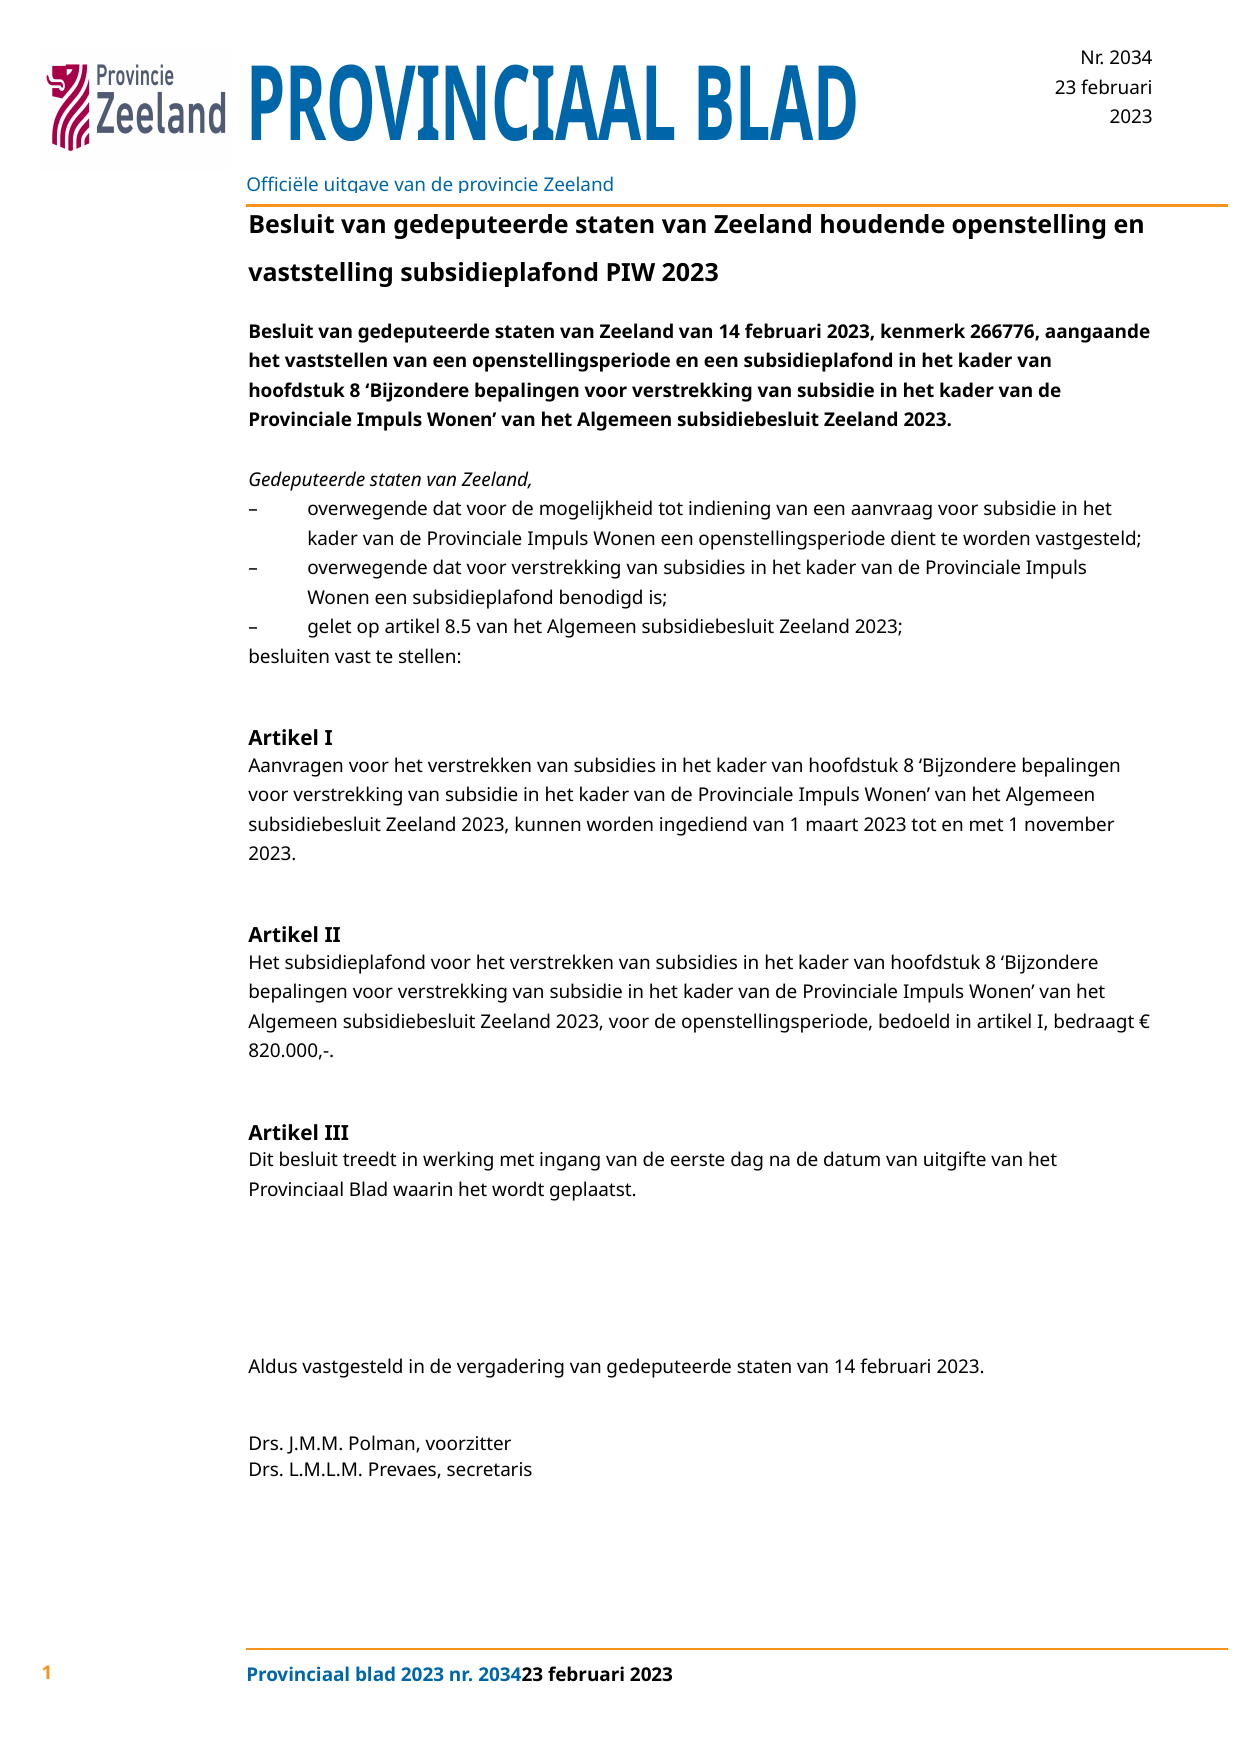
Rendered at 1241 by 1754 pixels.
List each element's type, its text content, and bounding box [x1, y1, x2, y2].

text Artikel I [248, 723, 1152, 752]
list overwegende dat voor de mogelijkheid tot indiening van een aanvraag voor subsidie in het kader van de Provinciale Impuls Wonen een openstellingsperiode dient te worden vastgesteld; [248, 495, 1152, 551]
text Gedeputeerde staten van Zeeland, [248, 466, 1152, 492]
list gelet op artikel 8.5 van het Algemeen subsidiebesluit Zeeland 2023; [248, 614, 1152, 639]
text Besluit van gedeputeerde staten van Zeeland van 14 februari 2023, kenmerk 266776, aangaande het vaststellen van een openstellingsperiode en een subsidieplafond in het kader van hoofdstuk 8 ‘Bijzondere bepalingen voor verstrekking van subsidie in het kader van de Provinciale Impuls Wonen’ van het Algemeen subsidiebesluit Zeeland 2023. [248, 318, 1152, 432]
text Artikel III [248, 1118, 1152, 1146]
text Besluit van gedeputeerde staten van Zeeland houdende openstelling en vaststelling subsidieplafond PIW 2023 [248, 207, 1152, 288]
text Dit besluit treedt in werking met ingang van de eerste dag na de datum van uitgifte van het Provinciaal Blad waarin het wordt geplaatst. [248, 1146, 1152, 1201]
picture [41, 47, 231, 172]
text Aldus vastgesteld in de vergadering van gedeputeerde staten van 14 februari 2023. [248, 1353, 1152, 1379]
text Aanvragen voor het verstrekken van subsidies in het kader van hoofdstuk 8 ‘Bijzondere bepalingen voor verstrekking van subsidie in het kader van de Provinciale Impuls Wonen’ van het Algemeen subsidiebesluit Zeeland 2023, kunnen worden ingediend van 1 maart 2023 tot en met 1 november 2023. [248, 752, 1152, 866]
text Drs. J.M.M. Polman, voorzitter [248, 1430, 1152, 1456]
text besluiten vast te stellen: [248, 643, 1152, 669]
text Artikel II [248, 921, 1152, 949]
text Drs. L.M.L.M. Prevaes, secretaris [248, 1456, 1152, 1482]
list overwegende dat voor verstrekking van subsidies in het kader van de Provinciale Impuls Wonen een subsidieplafond benodigd is; [248, 554, 1152, 610]
text Het subsidieplafond voor het verstrekken van subsidies in het kader van hoofdstuk 8 ‘Bijzondere bepalingen voor verstrekking van subsidie in het kader van de Provinciale Impuls Wonen’ van het Algemeen subsidiebesluit Zeeland 2023, voor de openstellingsperiode, bedoeld in artikel I, bedraagt € 820.000,-. [248, 949, 1152, 1063]
